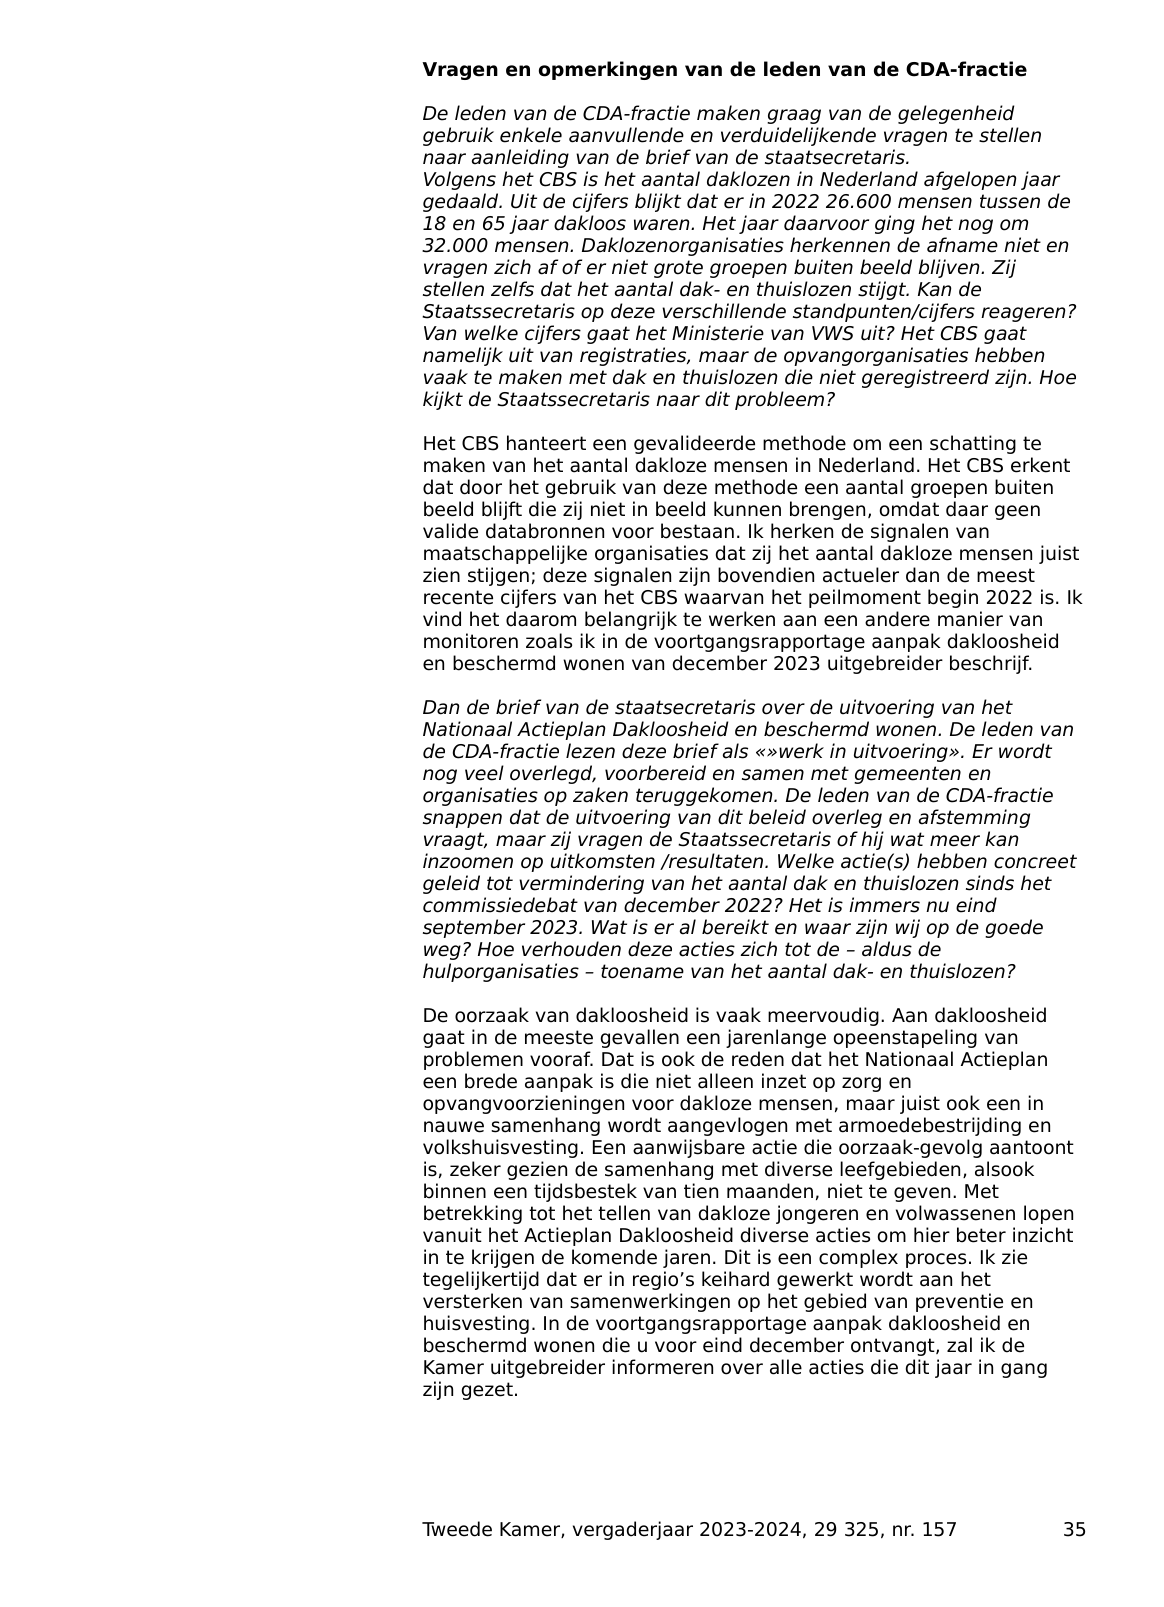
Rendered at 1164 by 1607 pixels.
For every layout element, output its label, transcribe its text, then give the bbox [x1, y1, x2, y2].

subtitle Vragen en opmerkingen van de leden van de CDA-fractie [422, 59, 1087, 81]
text De leden van de CDA-fractie maken graag van de gelegenheid gebruik enkele aanvullende en verduidelijkende vragen te stellen naar aanleiding van de brief van de staatsecretaris. [422, 103, 1087, 169]
text Volgens het CBS is het aantal daklozen in Nederland afgelopen jaar gedaald. Uit de cijfers blijkt dat er in 2022 26.600 mensen tussen de 18 en 65 jaar dakloos waren. Het jaar daarvoor ging het nog om 32.000 mensen. Daklozenorganisaties herkennen de afname niet en vragen zich af of er niet grote groepen buiten beeld blijven. Zij stellen zelfs dat het aantal dak- en thuislozen stijgt. Kan de Staatssecretaris op deze verschillende standpunten/cijfers reageren? Van welke cijfers gaat het Ministerie van VWS uit? Het CBS gaat namelijk uit van registraties, maar de opvangorganisaties hebben vaak te maken met dak en thuislozen die niet geregistreerd zijn. Hoe kijkt de Staatssecretaris naar dit probleem? [422, 169, 1087, 411]
text Het CBS hanteert een gevalideerde methode om een schatting te maken van het aantal dakloze mensen in Nederland. Het CBS erkent dat door het gebruik van deze methode een aantal groepen buiten beeld blijft die zij niet in beeld kunnen brengen, omdat daar geen valide databronnen voor bestaan. Ik herken de signalen van maatschappelijke organisaties dat zij het aantal dakloze mensen juist zien stijgen; deze signalen zijn bovendien actueler dan de meest recente cijfers van het CBS waarvan het peilmoment begin 2022 is. Ik vind het daarom belangrijk te werken aan een andere manier van monitoren zoals ik in de voortgangsrapportage aanpak dakloosheid en beschermd wonen van december 2023 uitgebreider beschrijf. [422, 433, 1087, 675]
text De oorzaak van dakloosheid is vaak meervoudig. Aan dakloosheid gaat in de meeste gevallen een jarenlange opeenstapeling van problemen vooraf. Dat is ook de reden dat het Nationaal Actieplan een brede aanpak is die niet alleen inzet op zorg en opvangvoorzieningen voor dakloze mensen, maar juist ook een in nauwe samenhang wordt aangevlogen met armoedebestrijding en volkshuisvesting. Een aanwijsbare actie die oorzaak-gevolg aantoont is, zeker gezien de samenhang met diverse leefgebieden, alsook binnen een tijdsbestek van tien maanden, niet te geven. Met betrekking tot het tellen van dakloze jongeren en volwassenen lopen vanuit het Actieplan Dakloosheid diverse acties om hier beter inzicht in te krijgen de komende jaren. Dit is een complex proces. Ik zie tegelijkertijd dat er in regio’s keihard gewerkt wordt aan het versterken van samenwerkingen op het gebied van preventie en huisvesting. In de voortgangsrapportage aanpak dakloosheid en beschermd wonen die u voor eind december ontvangt, zal ik de Kamer uitgebreider informeren over alle acties die dit jaar in gang zijn gezet. [422, 1005, 1087, 1401]
text Dan de brief van de staatsecretaris over de uitvoering van het Nationaal Actieplan Dakloosheid en beschermd wonen. De leden van de CDA-fractie lezen deze brief als «»werk in uitvoering». Er wordt nog veel overlegd, voorbereid en samen met gemeenten en organisaties op zaken teruggekomen. De leden van de CDA-fractie snappen dat de uitvoering van dit beleid overleg en afstemming vraagt, maar zij vragen de Staatssecretaris of hij wat meer kan inzoomen op uitkomsten /resultaten. Welke actie(s) hebben concreet geleid tot vermindering van het aantal dak en thuislozen sinds het commissiedebat van december 2022? Het is immers nu eind september 2023. Wat is er al bereikt en waar zijn wij op de goede weg? Hoe verhouden deze acties zich tot de – aldus de hulporganisaties – toename van het aantal dak- en thuislozen? [422, 697, 1087, 983]
